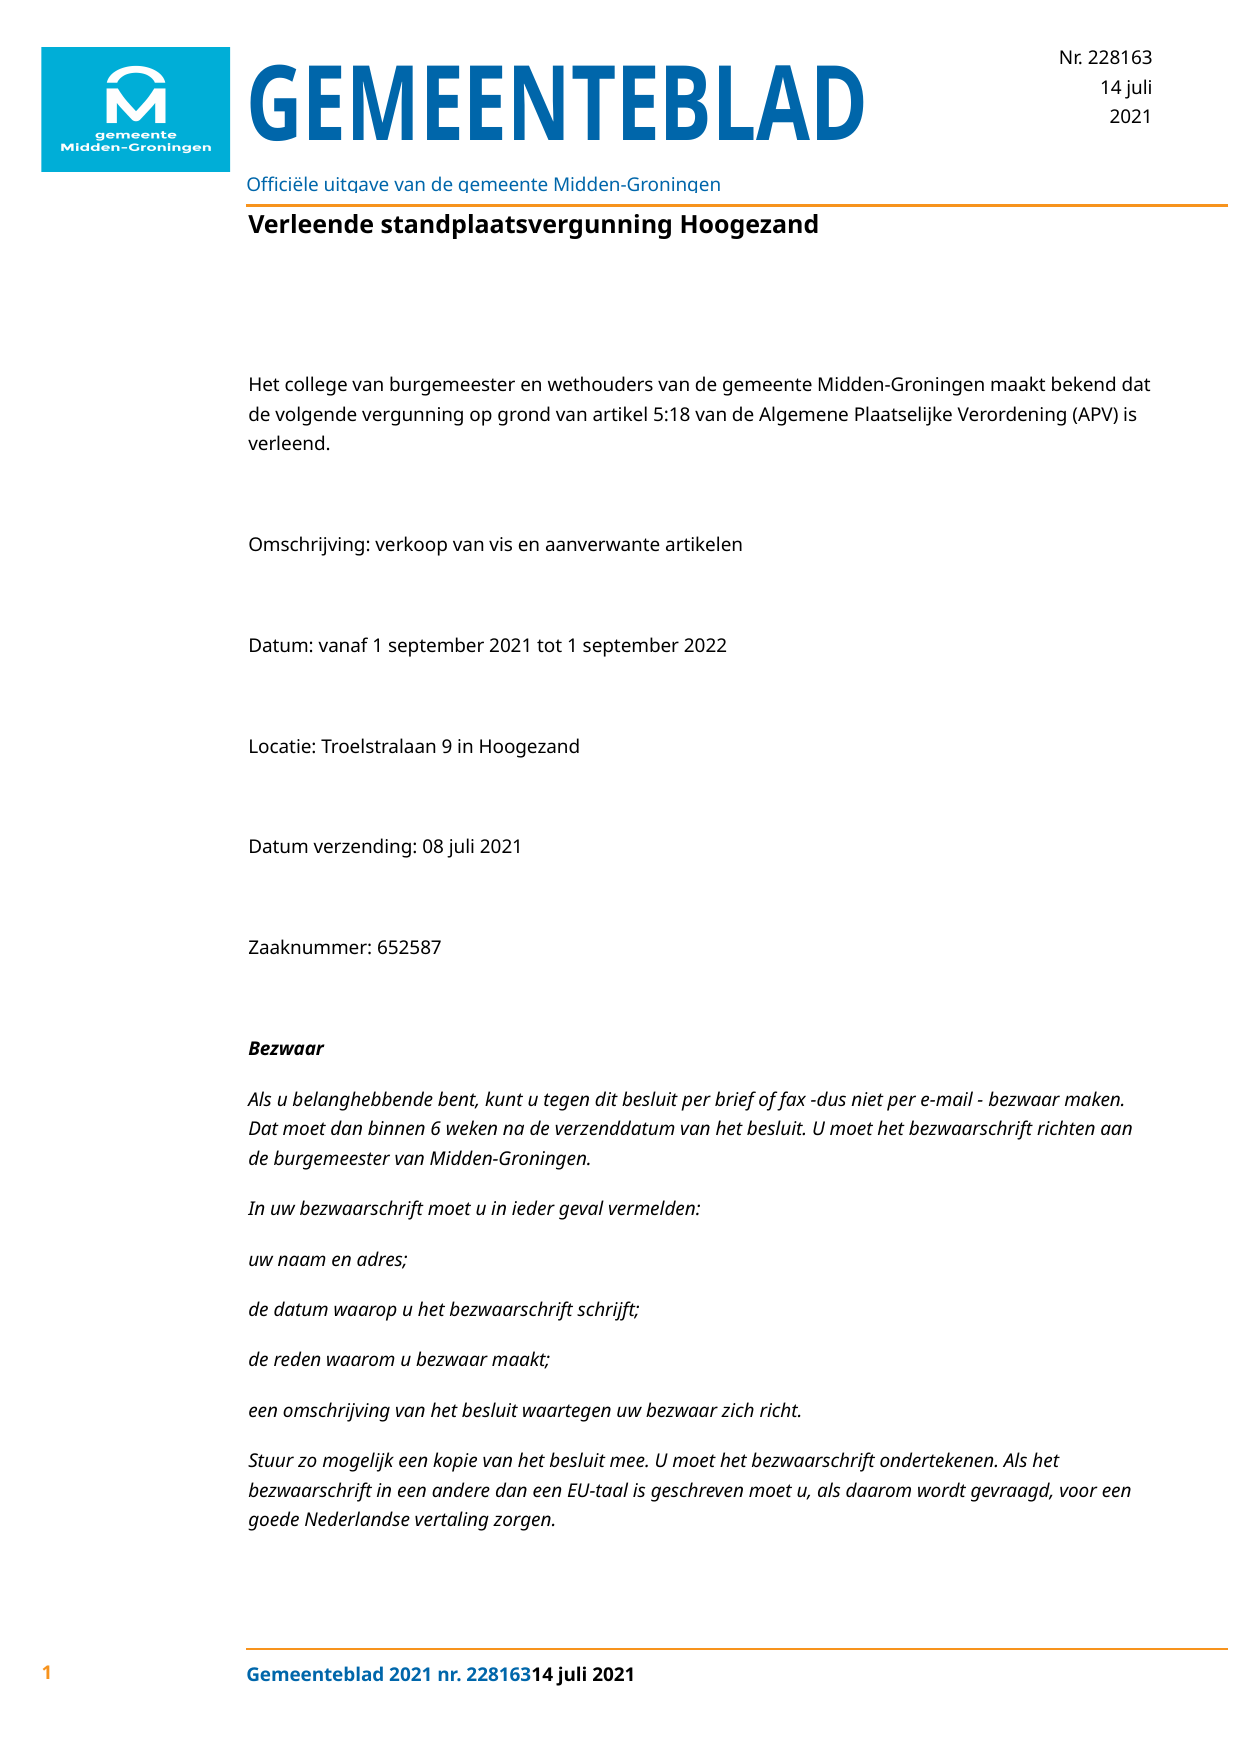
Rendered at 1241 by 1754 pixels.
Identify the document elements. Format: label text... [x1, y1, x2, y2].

picture [108, 66, 164, 82]
text Het college van burgemeester en wethouders van de gemeente Midden-Groningen maakt bekend dat de volgende vergunning op grond van artikel 5:18 van de Algemene Plaatselijke Verordening (APV) is verleend. [248, 371, 1152, 456]
text Zaaknummer: 652587 [248, 934, 1152, 960]
text Bezwaar [248, 1035, 1152, 1061]
text In uw bezwaarschrift moet u in ieder geval vermelden: [248, 1195, 1152, 1221]
text Datum verzending: 08 juli 2021 [248, 834, 1152, 859]
text Stuur zo mogelijk een kopie van het besluit mee. U moet het bezwaarschrift ondertekenen. Als het bezwaarschrift in een andere dan een EU-taal is geschreven moet u, als daarom wordt gevraagd, voor een goede Nederlandse vertaling zorgen. [248, 1447, 1152, 1532]
text uw naam en adres; [248, 1246, 1152, 1271]
text Als u belanghebbende bent, kunt u tegen dit besluit per brief of fax -dus niet per e-mail - bezwaar maken. Dat moet dan binnen 6 weken na de verzenddatum van het besluit. U moet het bezwaarschrift richten aan de burgemeester van Midden-Groningen. [248, 1086, 1152, 1171]
text een omschrijving van het besluit waartegen uw bezwaar zich richt. [248, 1397, 1152, 1423]
text Locatie: Troelstralaan 9 in Hoogezand [248, 733, 1152, 758]
text de reden waarom u bezwaar maakt; [248, 1347, 1152, 1372]
text Verleende standplaatsvergunning Hoogezand [248, 207, 1152, 241]
text Datum: vanaf 1 september 2021 tot 1 september 2022 [248, 632, 1152, 658]
picture [184, 146, 190, 153]
text de datum waarop u het bezwaarschrift schrijft; [248, 1296, 1152, 1322]
picture [107, 89, 165, 122]
text Omschrijving: verkoop van vis en aanverwante artikelen [248, 531, 1152, 557]
